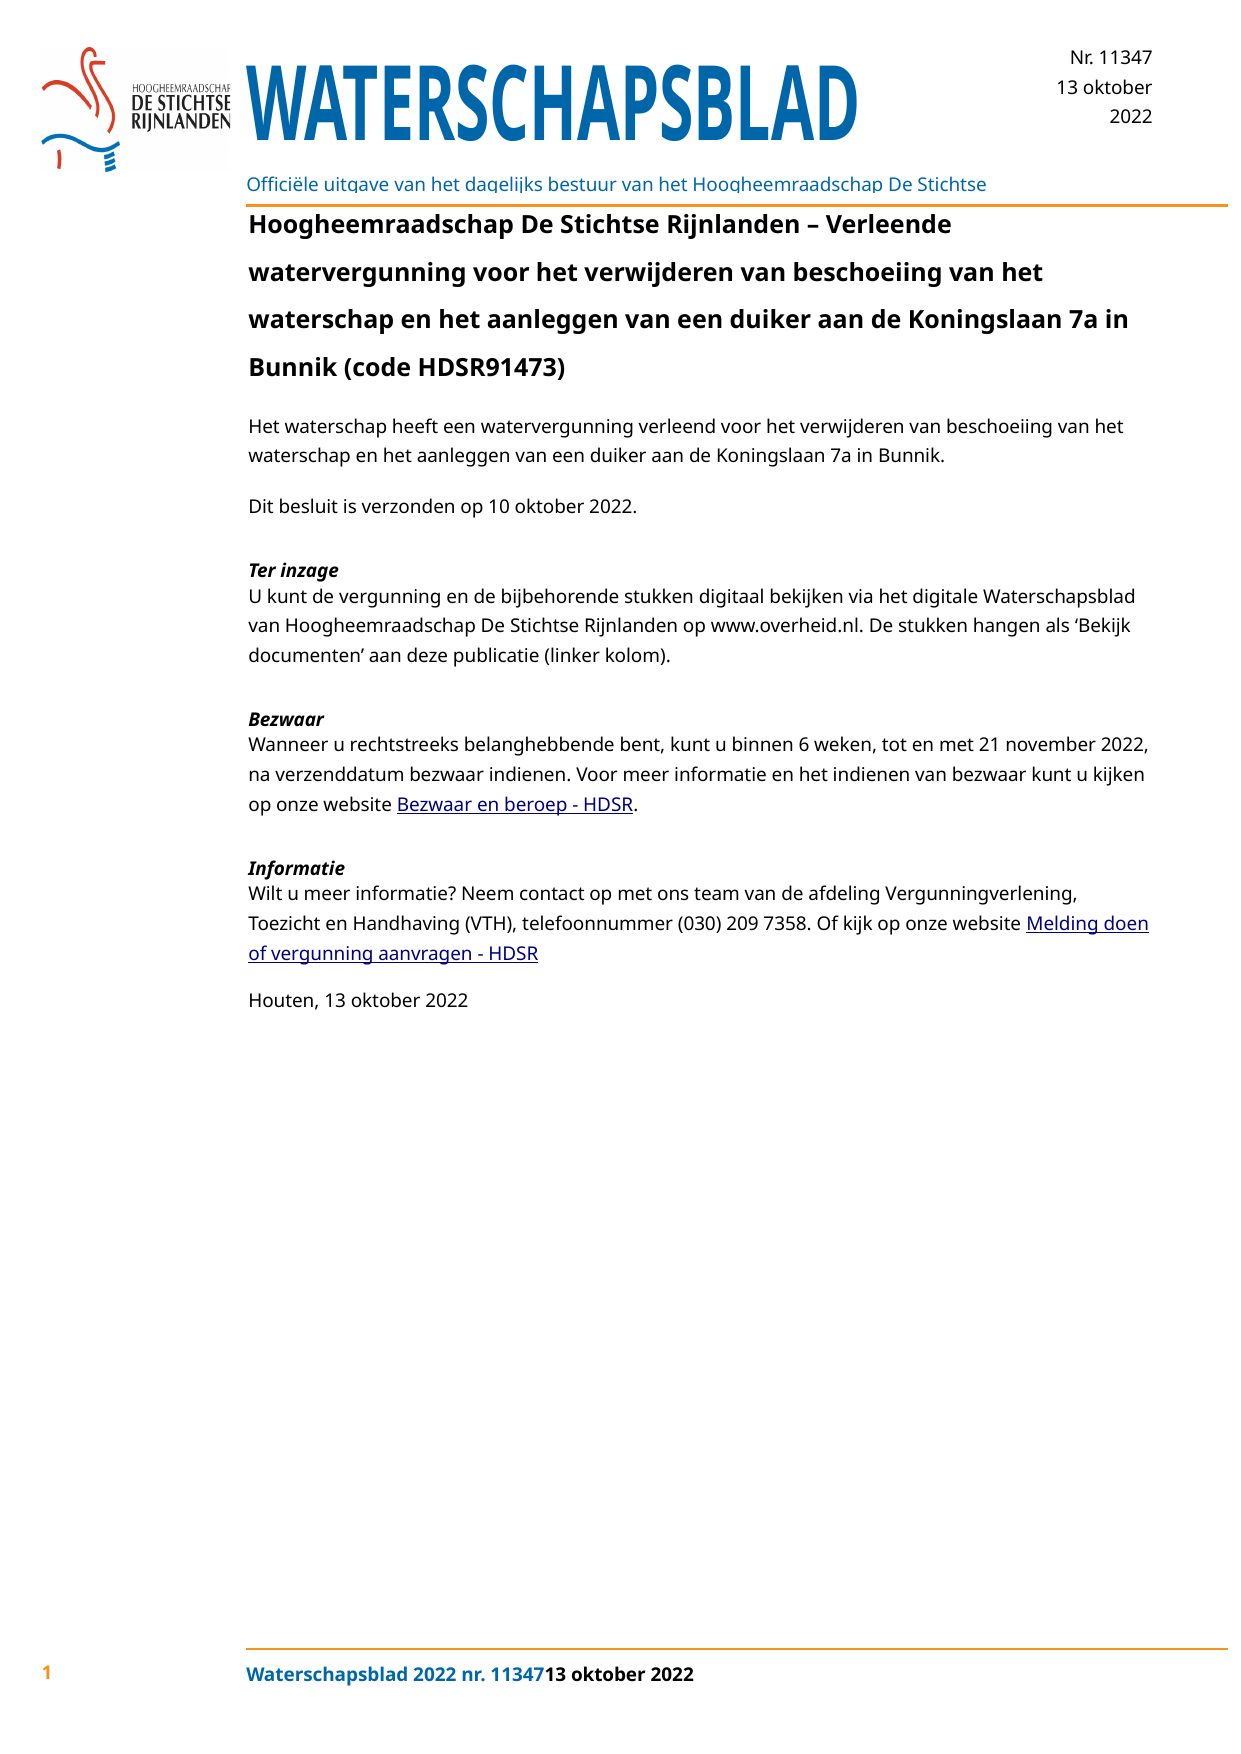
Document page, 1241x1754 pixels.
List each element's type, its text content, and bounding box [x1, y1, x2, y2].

text Wilt u meer informatie? Neem contact op met ons team van de afdeling Vergunningverlening, Toezicht en Handhaving (VTH), telefoonnummer (030) 209 7358. Of kijk op onze website Melding doen of vergunning aanvragen - HDSR [248, 881, 1152, 965]
text Dit besluit is verzonden op 10 oktober 2022. [248, 493, 1152, 519]
text Ter inzage [248, 557, 1152, 583]
text U kunt de vergunning en de bijbehorende stukken digitaal bekijken via het digitale Waterschapsblad van Hoogheemraadschap De Stichtse Rijnlanden op www.overheid.nl. De stukken hangen als ‘Bekijk documenten’ aan deze publicatie (linker kolom). [248, 583, 1152, 668]
text Houten, 13 oktober 2022 [248, 987, 1152, 1013]
text Het waterschap heeft een watervergunning verleend voor het verwijderen van beschoeiing van het waterschap en het aanleggen van een duiker aan de Koningslaan 7a in Bunnik. [248, 413, 1152, 468]
text Informatie [248, 855, 1152, 881]
text Hoogheemraadschap De Stichtse Rijnlanden – Verleende watervergunning voor het verwijderen van beschoeiing van het waterschap en het aanleggen van een duiker aan de Koningslaan 7a in Bunnik (code HDSR91473) [248, 207, 1152, 384]
text Bezwaar [248, 706, 1152, 732]
text Wanneer u rechtstreeks belanghebbende bent, kunt u binnen 6 weken, tot en met 21 november 2022, na verzenddatum bezwaar indienen. Voor meer informatie en het indienen van bezwaar kunt u kijken op onze website Bezwaar en beroep - HDSR. [248, 732, 1152, 817]
picture [41, 47, 231, 172]
